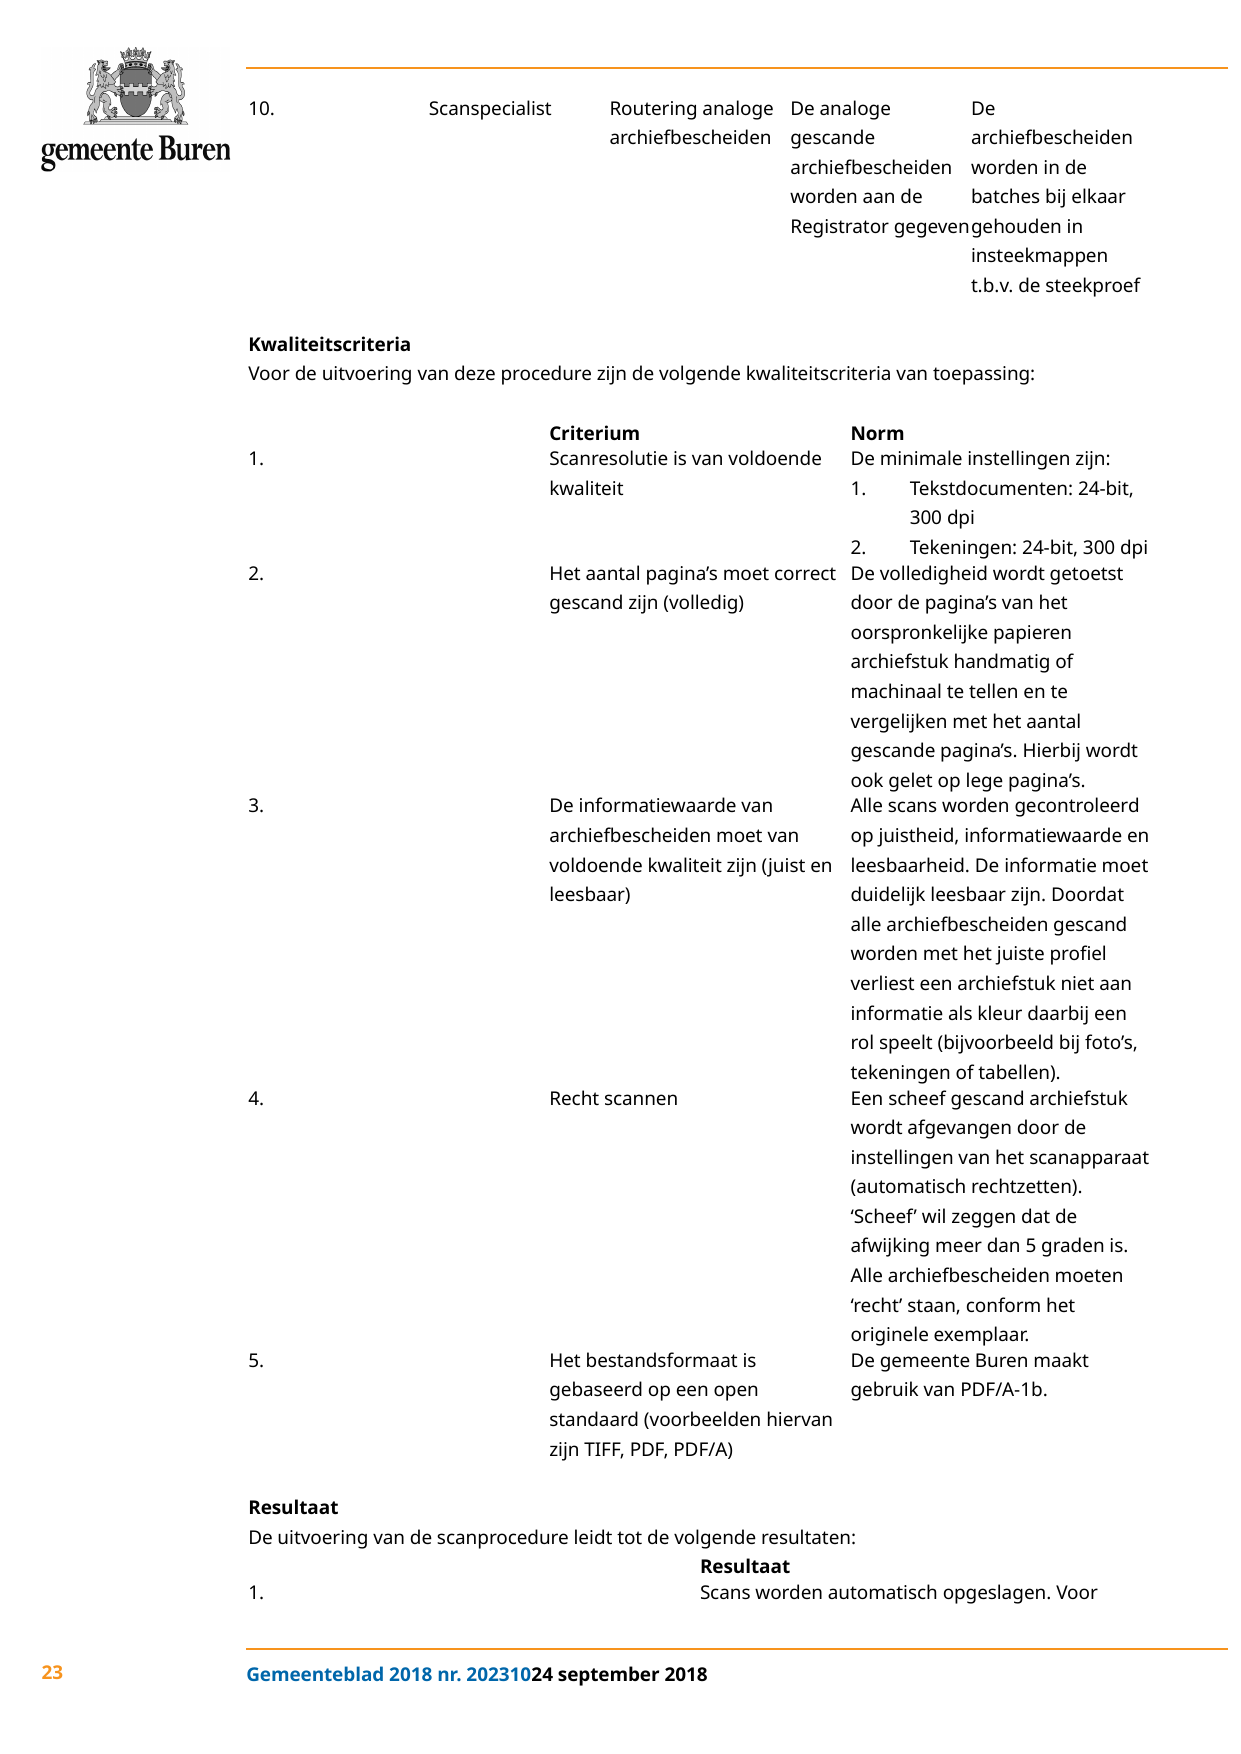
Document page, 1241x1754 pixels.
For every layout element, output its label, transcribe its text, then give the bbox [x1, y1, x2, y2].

table_cell De archiefbescheiden worden in de batches bij elkaar gehouden in insteekmappen t.b.v. de steekproef [971, 95, 1152, 298]
text De uitvoering van de scanprocedure leidt tot de volgende resultaten: [248, 1524, 1152, 1550]
table_cell Alle scans worden gecontroleerd op juistheid, informatiewaarde en leesbaarheid. De informatie moet duidelijk leesbaar zijn. Doordat alle archiefbescheiden gescand worden met het juiste profiel verliest een archiefstuk niet aan informatie als kleur daarbij een rol speelt (bijvoorbeeld bij foto’s, tekeningen of tabellen). [850, 793, 1152, 1085]
picture [41, 47, 231, 172]
text Voor de uitvoering van deze procedure zijn de volgende kwaliteitscriteria van toepassing: [248, 360, 1152, 386]
table_cell De analoge gescande archiefbescheiden worden aan de Registrator gegeven [790, 95, 971, 298]
table_cell De minimale instellingen zijn: Tekstdocumenten: 24-bit, 300 dpi Tekeningen: 24-bit, 300 dpi [850, 445, 1152, 560]
table_header Resultaat [700, 1554, 1152, 1579]
table_cell 5. [248, 1347, 549, 1462]
table_header Norm [850, 420, 1152, 445]
table_cell 3. [248, 793, 549, 1085]
table_cell 2. [248, 560, 549, 793]
table_cell 4. [248, 1085, 549, 1347]
table_cell Het bestandsformaat is gebaseerd op een open standaard (voorbeelden hiervan zijn TIFF, PDF, PDF/A) [549, 1347, 850, 1462]
text Resultaat [248, 1494, 1152, 1520]
table_cell Scanresolutie is van voldoende kwaliteit [549, 445, 850, 560]
table_header Criterium [549, 420, 850, 445]
table_cell 1. [248, 1579, 700, 1605]
text Kwaliteitscriteria [248, 331, 1152, 357]
table_cell 1. [248, 445, 549, 560]
table_cell Een scheef gescand archiefstuk wordt afgevangen door de instellingen van het scanapparaat (automatisch rechtzetten). ‘Scheef’ wil zeggen dat de afwijking meer dan 5 graden is. Alle archiefbescheiden moeten ‘recht’ staan, conform het originele exemplaar. [850, 1085, 1152, 1347]
table_cell De gemeente Buren maakt gebruik van PDF/A-1b. [850, 1347, 1152, 1462]
table_cell De informatiewaarde van archiefbescheiden moet van voldoende kwaliteit zijn (juist en leesbaar) [549, 793, 850, 1085]
table_cell Het aantal pagina’s moet correct gescand zijn (volledig) [549, 560, 850, 793]
table_header [248, 420, 549, 445]
table_cell Routering analoge archiefbescheiden [609, 95, 790, 298]
table_cell Scanspecialist [429, 95, 609, 298]
table_header [248, 1554, 700, 1579]
table_cell Recht scannen [549, 1085, 850, 1347]
table_cell Scans worden automatisch opgeslagen. Voor [700, 1579, 1152, 1605]
table_cell De volledigheid wordt getoetst door de pagina’s van het oorspronkelijke papieren archiefstuk handmatig of machinaal te tellen en te vergelijken met het aantal gescande pagina’s. Hierbij wordt ook gelet op lege pagina’s. [850, 560, 1152, 793]
table_cell 10. [248, 95, 429, 298]
